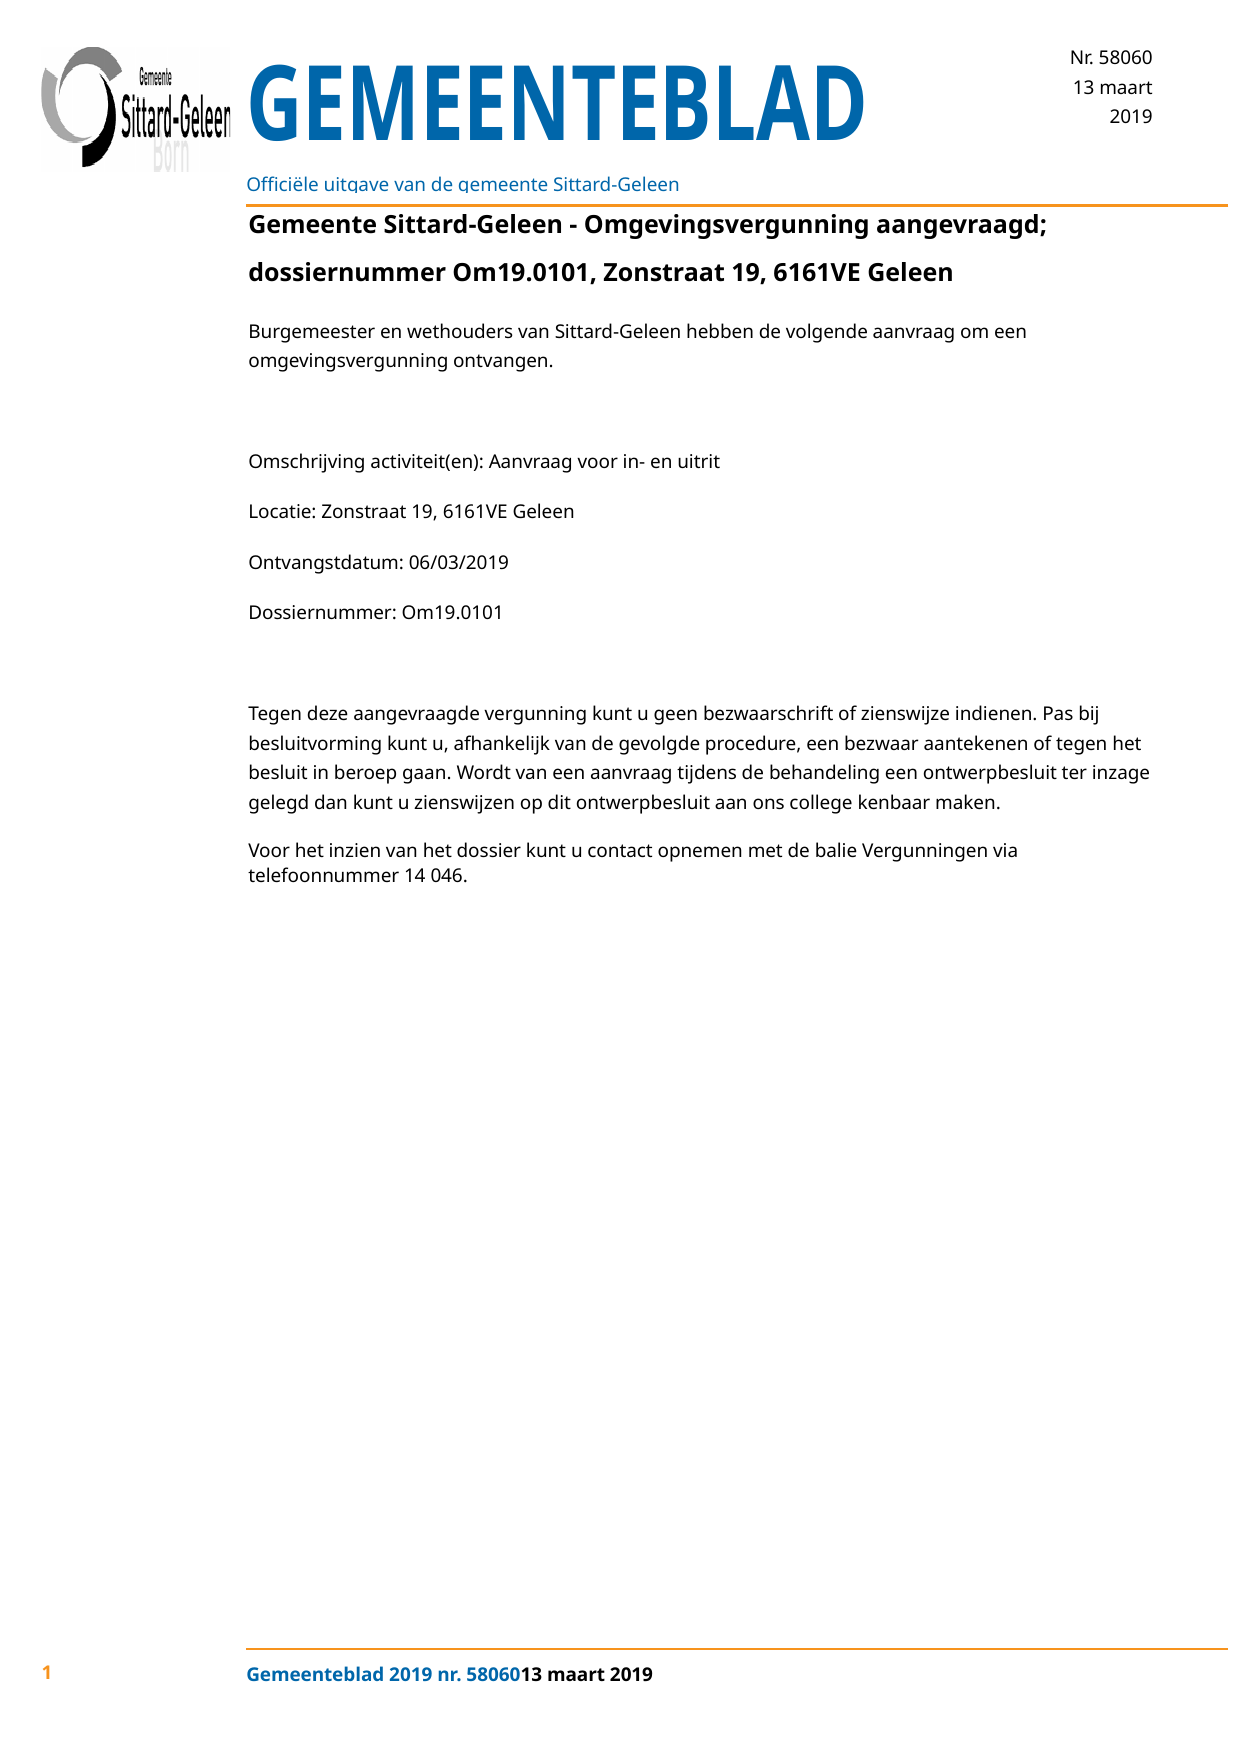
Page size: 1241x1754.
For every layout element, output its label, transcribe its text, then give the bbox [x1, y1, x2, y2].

text Voor het inzien van het dossier kunt u contact opnemen met de balie Vergunningen via telefoonnummer 14 046. [248, 837, 1152, 888]
text Omschrijving activiteit(en): Aanvraag voor in- en uitrit [248, 448, 1152, 474]
picture [41, 47, 231, 172]
text Dossiernummer: Om19.0101 [248, 599, 1152, 625]
text Gemeente Sittard-Geleen - Omgevingsvergunning aangevraagd; dossiernummer Om19.0101, Zonstraat 19, 6161VE Geleen [248, 207, 1152, 288]
text Burgemeester en wethouders van Sittard-Geleen hebben de volgende aanvraag om een omgevingsvergunning ontvangen. [248, 318, 1152, 373]
text Locatie: Zonstraat 19, 6161VE Geleen [248, 499, 1152, 524]
text Tegen deze aangevraagde vergunning kunt u geen bezwaarschrift of zienswijze indienen. Pas bij besluitvorming kunt u, afhankelijk van de gevolgde procedure, een bezwaar aantekenen of tegen het besluit in beroep gaan. Wordt van een aanvraag tijdens de behandeling een ontwerpbesluit ter inzage gelegd dan kunt u zienswijzen op dit ontwerpbesluit aan ons college kenbaar maken. [248, 700, 1152, 815]
text Ontvangstdatum: 06/03/2019 [248, 549, 1152, 575]
